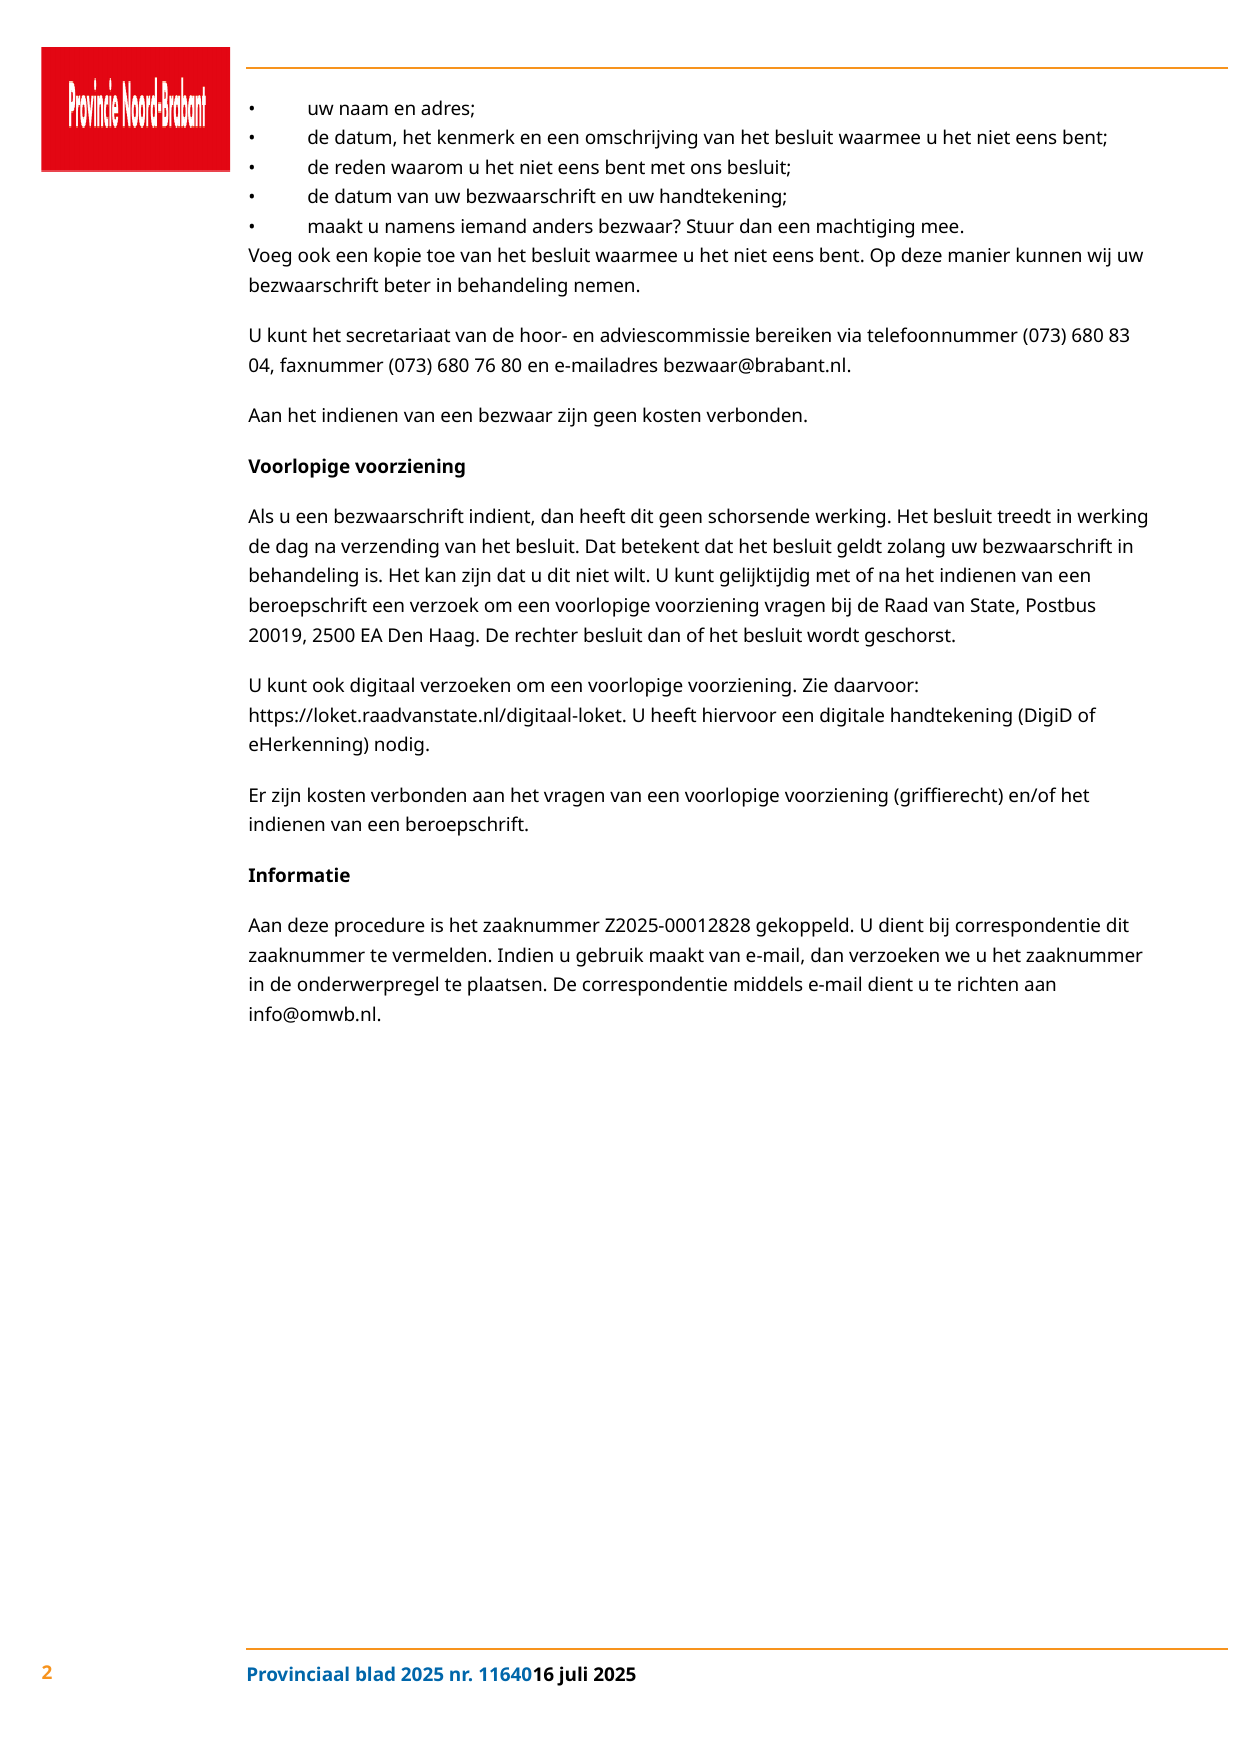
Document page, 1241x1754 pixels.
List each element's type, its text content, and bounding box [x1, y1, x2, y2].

text U kunt het secretariaat van de hoor- en adviescommissie bereiken via telefoonnummer (073) 680 83 04, faxnummer (073) 680 76 80 en e-mailadres bezwaar@brabant.nl. [248, 323, 1152, 378]
text Er zijn kosten verbonden aan het vragen van een voorlopige voorziening (griffierecht) en/of het indienen van een beroepschrift. [248, 782, 1152, 837]
picture [41, 47, 231, 172]
text Voorlopige voorziening [248, 453, 1152, 479]
list maakt u namens iemand anders bezwaar? Stuur dan een machtiging mee. [248, 213, 1152, 239]
list uw naam en adres; [248, 95, 1152, 121]
text U kunt ook digitaal verzoeken om een voorlopige voorziening. Zie daarvoor: https://loket.raadvanstate.nl/digitaal-loket. U heeft hiervoor een digitale handtekening (DigiD of eHerkenning) nodig. [248, 672, 1152, 757]
text Aan het indienen van een bezwaar zijn geen kosten verbonden. [248, 403, 1152, 428]
list de reden waarom u het niet eens bent met ons besluit; [248, 154, 1152, 180]
text Aan deze procedure is het zaaknummer Z2025-00012828 gekoppeld. U dient bij correspondentie dit zaaknummer te vermelden. Indien u gebruik maakt van e-mail, dan verzoeken we u het zaaknummer in de onderwerpregel te plaatsen. De correspondentie middels e-mail dient u te richten aan info@omwb.nl. [248, 912, 1152, 1027]
text Als u een bezwaarschrift indient, dan heeft dit geen schorsende werking. Het besluit treedt in werking de dag na verzending van het besluit. Dat betekent dat het besluit geldt zolang uw bezwaarschrift in behandeling is. Het kan zijn dat u dit niet wilt. U kunt gelijktijdig met of na het indienen van een beroepschrift een verzoek om een voorlopige voorziening vragen bij de Raad van State, Postbus 20019, 2500 EA Den Haag. De rechter besluit dan of het besluit wordt geschorst. [248, 503, 1152, 648]
list de datum van uw bezwaarschrift en uw handtekening; [248, 183, 1152, 209]
text Voeg ook een kopie toe van het besluit waarmee u het niet eens bent. Op deze manier kunnen wij uw bezwaarschrift beter in behandeling nemen. [248, 243, 1152, 298]
text Informatie [248, 862, 1152, 888]
list de datum, het kenmerk en een omschrijving van het besluit waarmee u het niet eens bent; [248, 124, 1152, 150]
